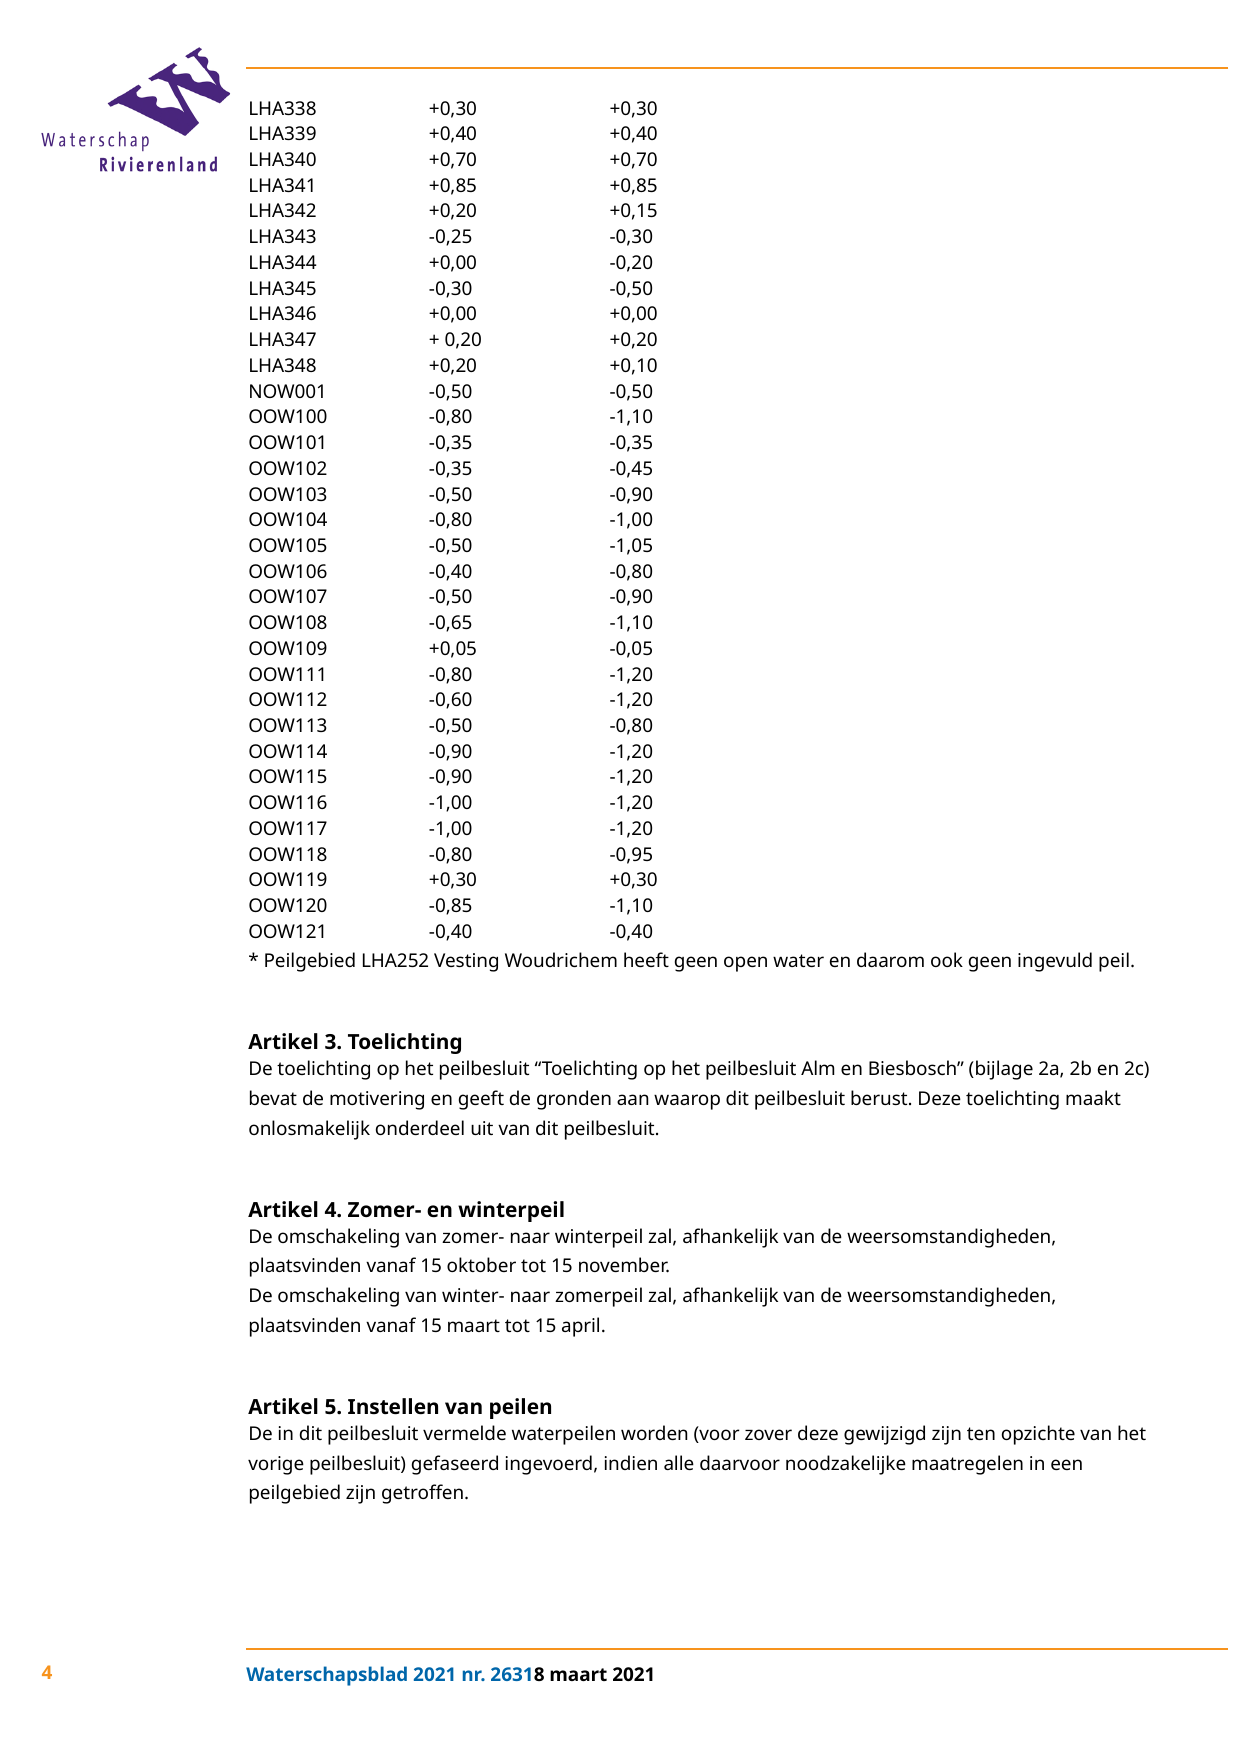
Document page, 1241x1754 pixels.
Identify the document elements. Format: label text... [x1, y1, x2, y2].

table_cell -1,20 [609, 738, 790, 764]
table_cell LHA339 [248, 121, 429, 146]
table_cell [971, 687, 1152, 712]
table_cell +0,30 [429, 867, 609, 892]
table_cell [971, 121, 1152, 146]
table_cell OOW112 [248, 687, 429, 712]
table_cell [790, 121, 971, 146]
table_cell [790, 95, 971, 121]
table_cell OOW117 [248, 815, 429, 841]
table_cell [971, 635, 1152, 661]
table_cell LHA348 [248, 352, 429, 378]
table_cell [971, 404, 1152, 429]
table_cell +0,00 [429, 249, 609, 275]
table_cell -0,35 [429, 429, 609, 455]
table_cell -0,50 [429, 481, 609, 506]
table_cell -0,40 [429, 558, 609, 584]
table_cell [971, 198, 1152, 223]
table_cell [971, 326, 1152, 352]
table_cell [971, 481, 1152, 506]
table_cell -0,50 [429, 712, 609, 738]
table_cell -0,40 [609, 918, 790, 944]
table_cell +0,40 [429, 121, 609, 146]
table_cell +0,20 [429, 352, 609, 378]
table_cell [971, 893, 1152, 918]
table_cell [971, 738, 1152, 764]
table_cell [790, 558, 971, 584]
table_cell OOW115 [248, 764, 429, 789]
table_cell -1,20 [609, 790, 790, 815]
table_cell [971, 609, 1152, 635]
table_cell -0,30 [609, 224, 790, 249]
table_cell OOW101 [248, 429, 429, 455]
table_cell +0,85 [609, 172, 790, 198]
table_cell [971, 429, 1152, 455]
table_cell -0,50 [609, 378, 790, 403]
table_cell [971, 661, 1152, 687]
table_cell [790, 609, 971, 635]
table_cell [971, 815, 1152, 841]
table_cell [971, 712, 1152, 738]
text De in dit peilbesluit vermelde waterpeilen worden (voor zover deze gewijzigd zijn ten opzichte van het vorige peilbesluit) gefaseerd ingevoerd, indien alle daarvoor noodzakelijke maatregelen in een peilgebied zijn getroffen. [248, 1420, 1152, 1505]
table_cell [790, 404, 971, 429]
table_cell -0,90 [609, 481, 790, 506]
picture [41, 47, 231, 172]
table_cell +0,05 [429, 635, 609, 661]
table_cell -0,50 [609, 275, 790, 301]
table_cell [790, 687, 971, 712]
table_cell OOW114 [248, 738, 429, 764]
table_cell OOW104 [248, 506, 429, 532]
table_cell -0,05 [609, 635, 790, 661]
table_cell [790, 506, 971, 532]
table_cell [971, 790, 1152, 815]
table_cell LHA338 [248, 95, 429, 121]
table_cell +0,30 [609, 95, 790, 121]
table_cell -0,35 [609, 429, 790, 455]
table_cell +0,30 [609, 867, 790, 892]
table_cell OOW107 [248, 584, 429, 609]
table_cell -0,80 [429, 506, 609, 532]
table_cell OOW111 [248, 661, 429, 687]
table_cell [971, 249, 1152, 275]
table_cell LHA342 [248, 198, 429, 223]
table_cell -1,05 [609, 532, 790, 558]
table_cell -0,50 [429, 532, 609, 558]
table_cell [790, 790, 971, 815]
table_cell -0,90 [429, 738, 609, 764]
table_cell -0,90 [609, 584, 790, 609]
table_cell [790, 764, 971, 789]
table_cell -0,80 [429, 404, 609, 429]
table_cell -1,10 [609, 404, 790, 429]
table_cell [971, 841, 1152, 867]
table_cell [790, 326, 971, 352]
table_cell -0,85 [429, 893, 609, 918]
table_cell -1,20 [609, 764, 790, 789]
table_cell OOW103 [248, 481, 429, 506]
table_cell -1,10 [609, 609, 790, 635]
table_cell -0,30 [429, 275, 609, 301]
table_cell [971, 95, 1152, 121]
table_cell [971, 275, 1152, 301]
table_cell [790, 249, 971, 275]
table_cell [790, 455, 971, 481]
table_cell [971, 172, 1152, 198]
text Artikel 4. Zomer- en winterpeil [248, 1195, 1152, 1223]
table_cell [971, 378, 1152, 403]
table_cell -1,10 [609, 893, 790, 918]
table_cell -1,20 [609, 687, 790, 712]
table_cell OOW108 [248, 609, 429, 635]
table_cell [790, 172, 971, 198]
table_cell OOW100 [248, 404, 429, 429]
table_cell +0,15 [609, 198, 790, 223]
table_cell -0,65 [429, 609, 609, 635]
table_cell LHA347 [248, 326, 429, 352]
table_cell LHA344 [248, 249, 429, 275]
text De omschakeling van winter- naar zomerpeil zal, afhankelijk van de weersomstandigheden, plaatsvinden vanaf 15 maart tot 15 april. [248, 1282, 1152, 1338]
table_cell OOW105 [248, 532, 429, 558]
table_cell [790, 198, 971, 223]
table_cell [971, 867, 1152, 892]
table_cell -1,20 [609, 661, 790, 687]
table_cell OOW102 [248, 455, 429, 481]
table_cell OOW119 [248, 867, 429, 892]
table_cell OOW116 [248, 790, 429, 815]
table_cell -0,45 [609, 455, 790, 481]
table_cell OOW121 [248, 918, 429, 944]
table_cell +0,20 [609, 326, 790, 352]
table_cell [790, 712, 971, 738]
table_cell LHA346 [248, 301, 429, 326]
table_cell -0,40 [429, 918, 609, 944]
table_cell +0,40 [609, 121, 790, 146]
table_cell [971, 146, 1152, 172]
table_cell -0,25 [429, 224, 609, 249]
table_cell [971, 506, 1152, 532]
table_cell LHA343 [248, 224, 429, 249]
table_cell [790, 893, 971, 918]
table_cell [971, 532, 1152, 558]
table_cell [971, 584, 1152, 609]
table_cell +0,30 [429, 95, 609, 121]
table_cell [790, 301, 971, 326]
table_cell -1,00 [429, 790, 609, 815]
table_cell [790, 378, 971, 403]
table_cell -1,00 [609, 506, 790, 532]
table_cell -0,50 [429, 584, 609, 609]
text De omschakeling van zomer- naar winterpeil zal, afhankelijk van de weersomstandigheden, plaatsvinden vanaf 15 oktober tot 15 november. [248, 1223, 1152, 1278]
table_cell -0,80 [429, 841, 609, 867]
table_cell OOW109 [248, 635, 429, 661]
table_cell -0,60 [429, 687, 609, 712]
table_cell -0,95 [609, 841, 790, 867]
table_cell [790, 841, 971, 867]
table_cell -0,90 [429, 764, 609, 789]
table_cell [790, 738, 971, 764]
table_cell [971, 352, 1152, 378]
table_cell + 0,20 [429, 326, 609, 352]
table_cell [971, 558, 1152, 584]
table_cell +0,20 [429, 198, 609, 223]
table_cell [790, 146, 971, 172]
table_cell [790, 584, 971, 609]
table_cell [790, 661, 971, 687]
text Artikel 5. Instellen van peilen [248, 1392, 1152, 1420]
table_cell [790, 275, 971, 301]
text Artikel 3. Toelichting [248, 1027, 1152, 1056]
table_cell -0,80 [429, 661, 609, 687]
text * Peilgebied LHA252 Vesting Woudrichem heeft geen open water en daarom ook geen ingevuld peil. [248, 947, 1152, 973]
table_cell OOW118 [248, 841, 429, 867]
table_cell +0,00 [609, 301, 790, 326]
table_cell -0,80 [609, 712, 790, 738]
table_cell -0,80 [609, 558, 790, 584]
table_cell [790, 918, 971, 944]
table_cell OOW113 [248, 712, 429, 738]
table_cell [790, 429, 971, 455]
table_cell [790, 352, 971, 378]
table_cell [971, 224, 1152, 249]
table_cell +0,70 [429, 146, 609, 172]
table_cell [790, 481, 971, 506]
table_cell [971, 918, 1152, 944]
table_cell [790, 532, 971, 558]
table_cell [790, 224, 971, 249]
table_cell -1,00 [429, 815, 609, 841]
table_cell [971, 301, 1152, 326]
table_cell +0,00 [429, 301, 609, 326]
table_cell [790, 815, 971, 841]
text De toelichting op het peilbesluit “Toelichting op het peilbesluit Alm en Biesbosch” (bijlage 2a, 2b en 2c) bevat de motivering en geeft de gronden aan waarop dit peilbesluit berust. Deze toelichting maakt onlosmakelijk onderdeel uit van dit peilbesluit. [248, 1056, 1152, 1140]
table_cell -0,35 [429, 455, 609, 481]
table_cell LHA340 [248, 146, 429, 172]
table_cell [971, 764, 1152, 789]
table_cell +0,85 [429, 172, 609, 198]
table_cell LHA345 [248, 275, 429, 301]
table_cell +0,10 [609, 352, 790, 378]
table_cell -0,50 [429, 378, 609, 403]
table_cell NOW001 [248, 378, 429, 403]
table_cell OOW106 [248, 558, 429, 584]
table_cell LHA341 [248, 172, 429, 198]
table_cell OOW120 [248, 893, 429, 918]
table_cell +0,70 [609, 146, 790, 172]
table_cell [971, 455, 1152, 481]
table_cell -1,20 [609, 815, 790, 841]
table_cell [790, 867, 971, 892]
table_cell -0,20 [609, 249, 790, 275]
table_cell [790, 635, 971, 661]
